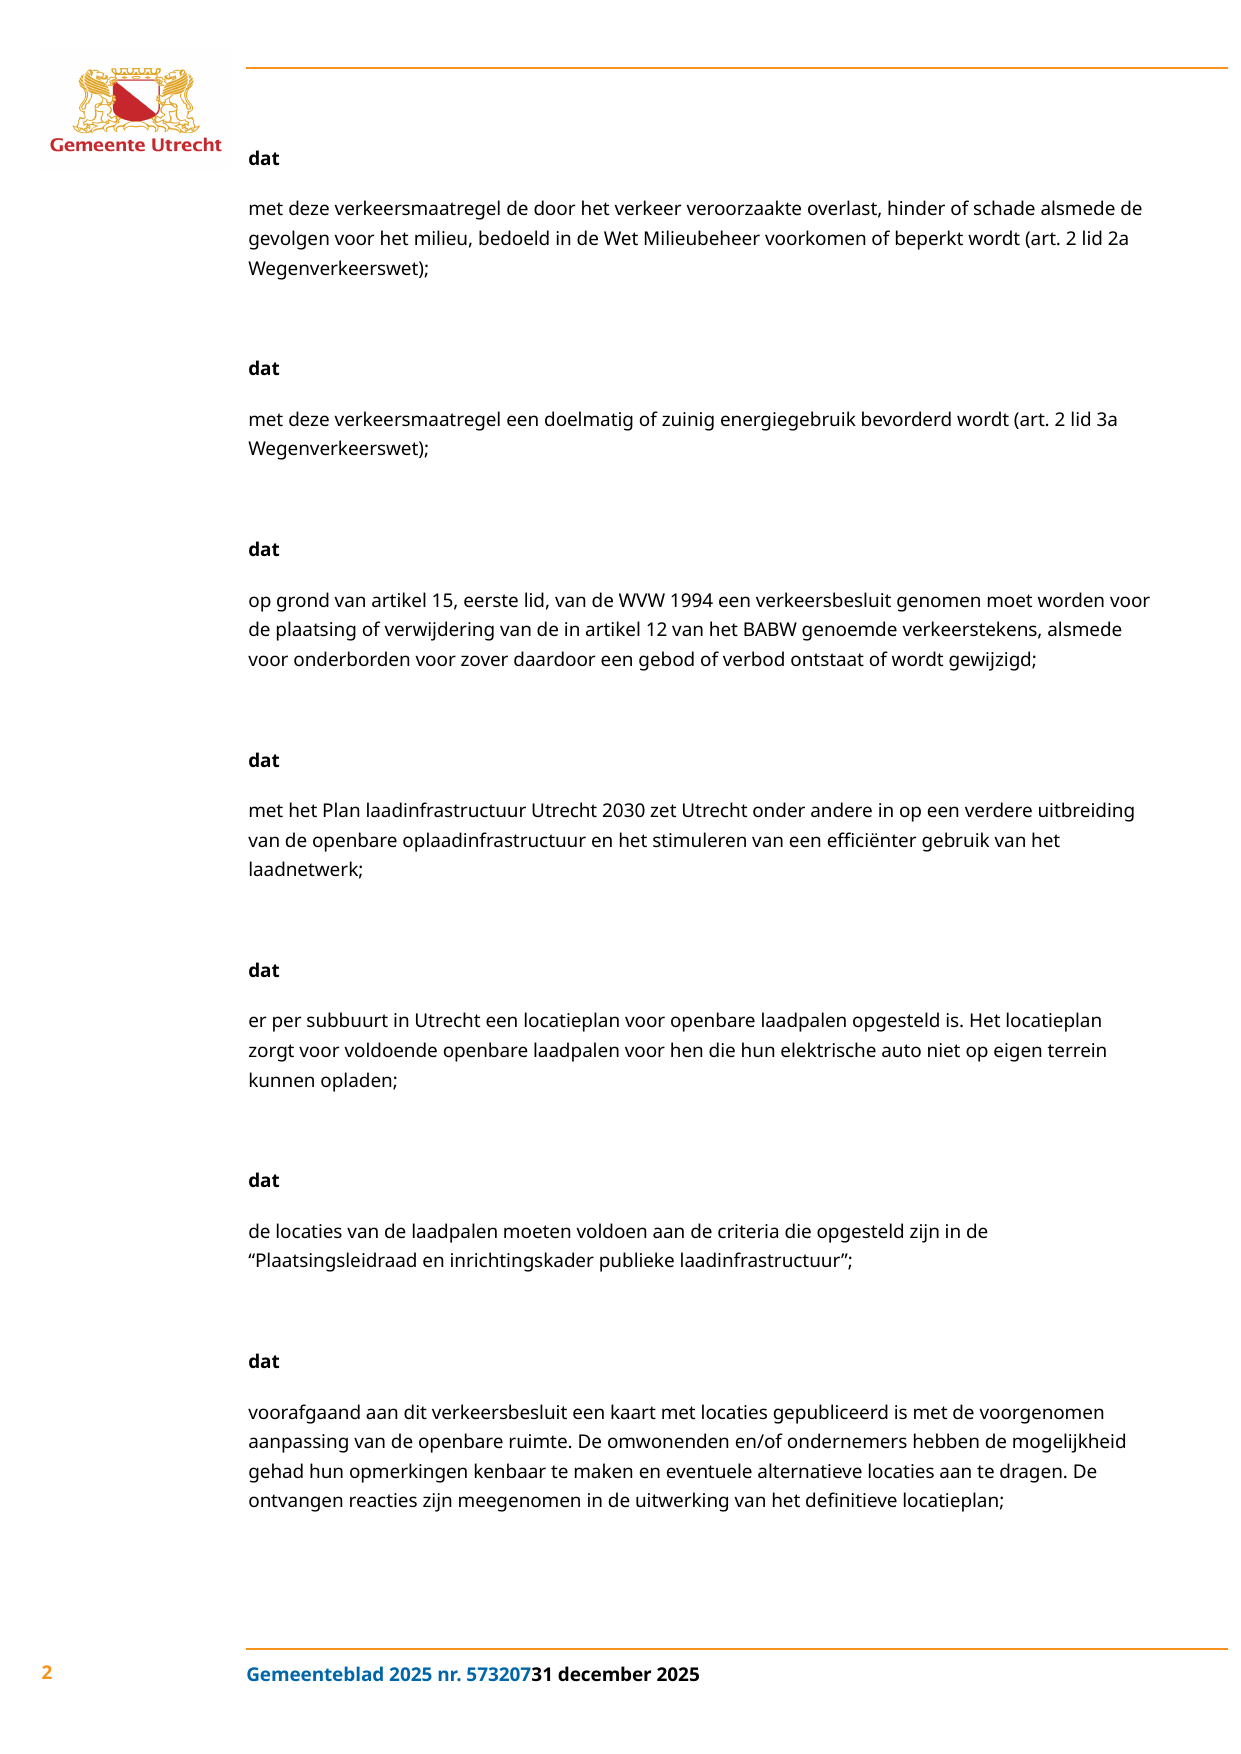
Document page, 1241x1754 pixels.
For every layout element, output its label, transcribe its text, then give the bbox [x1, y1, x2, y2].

text voorafgaand aan dit verkeersbesluit een kaart met locaties gepubliceerd is met de voorgenomen aanpassing van de openbare ruimte. De omwonenden en/of ondernemers hebben de mogelijkheid gehad hun opmerkingen kenbaar te maken en eventuele alternatieve locaties aan te dragen. De ontvangen reacties zijn meegenomen in de uitwerking van het definitieve locatieplan; [248, 1399, 1152, 1513]
text op grond van artikel 15, eerste lid, van de WVW 1994 een verkeersbesluit genomen moet worden voor de plaatsing of verwijdering van de in artikel 12 van het BABW genoemde verkeerstekens, alsmede voor onderborden voor zover daardoor een gebod of verbod ontstaat of wordt gewijzigd; [248, 587, 1152, 672]
text dat [248, 957, 1152, 983]
text dat [248, 356, 1152, 381]
text met deze verkeersmaatregel een doelmatig of zuinig energiegebruik bevorderd wordt (art. 2 lid 3a Wegenverkeerswet); [248, 406, 1152, 461]
text dat [248, 536, 1152, 562]
text dat [248, 1348, 1152, 1374]
text met deze verkeersmaatregel de door het verkeer veroorzaakte overlast, hinder of schade alsmede de gevolgen voor het milieu, bedoeld in de Wet Milieubeheer voorkomen of beperkt wordt (art. 2 lid 2a Wegenverkeerswet); [248, 196, 1152, 281]
text met het Plan laadinfrastructuur Utrecht 2030 zet Utrecht onder andere in op een verdere uitbreiding van de openbare oplaadinfrastructuur en het stimuleren van een efficiënter gebruik van het laadnetwerk; [248, 797, 1152, 882]
text dat [248, 747, 1152, 773]
picture [41, 47, 231, 172]
text dat [248, 145, 1152, 171]
text er per subbuurt in Utrecht een locatieplan voor openbare laadpalen opgesteld is. Het locatieplan zorgt voor voldoende openbare laadpalen voor hen die hun elektrische auto niet op eigen terrein kunnen opladen; [248, 1008, 1152, 1093]
text de locaties van de laadpalen moeten voldoen aan de criteria die opgesteld zijn in de “Plaatsingsleidraad en inrichtingskader publieke laadinfrastructuur”; [248, 1218, 1152, 1273]
text dat [248, 1168, 1152, 1193]
